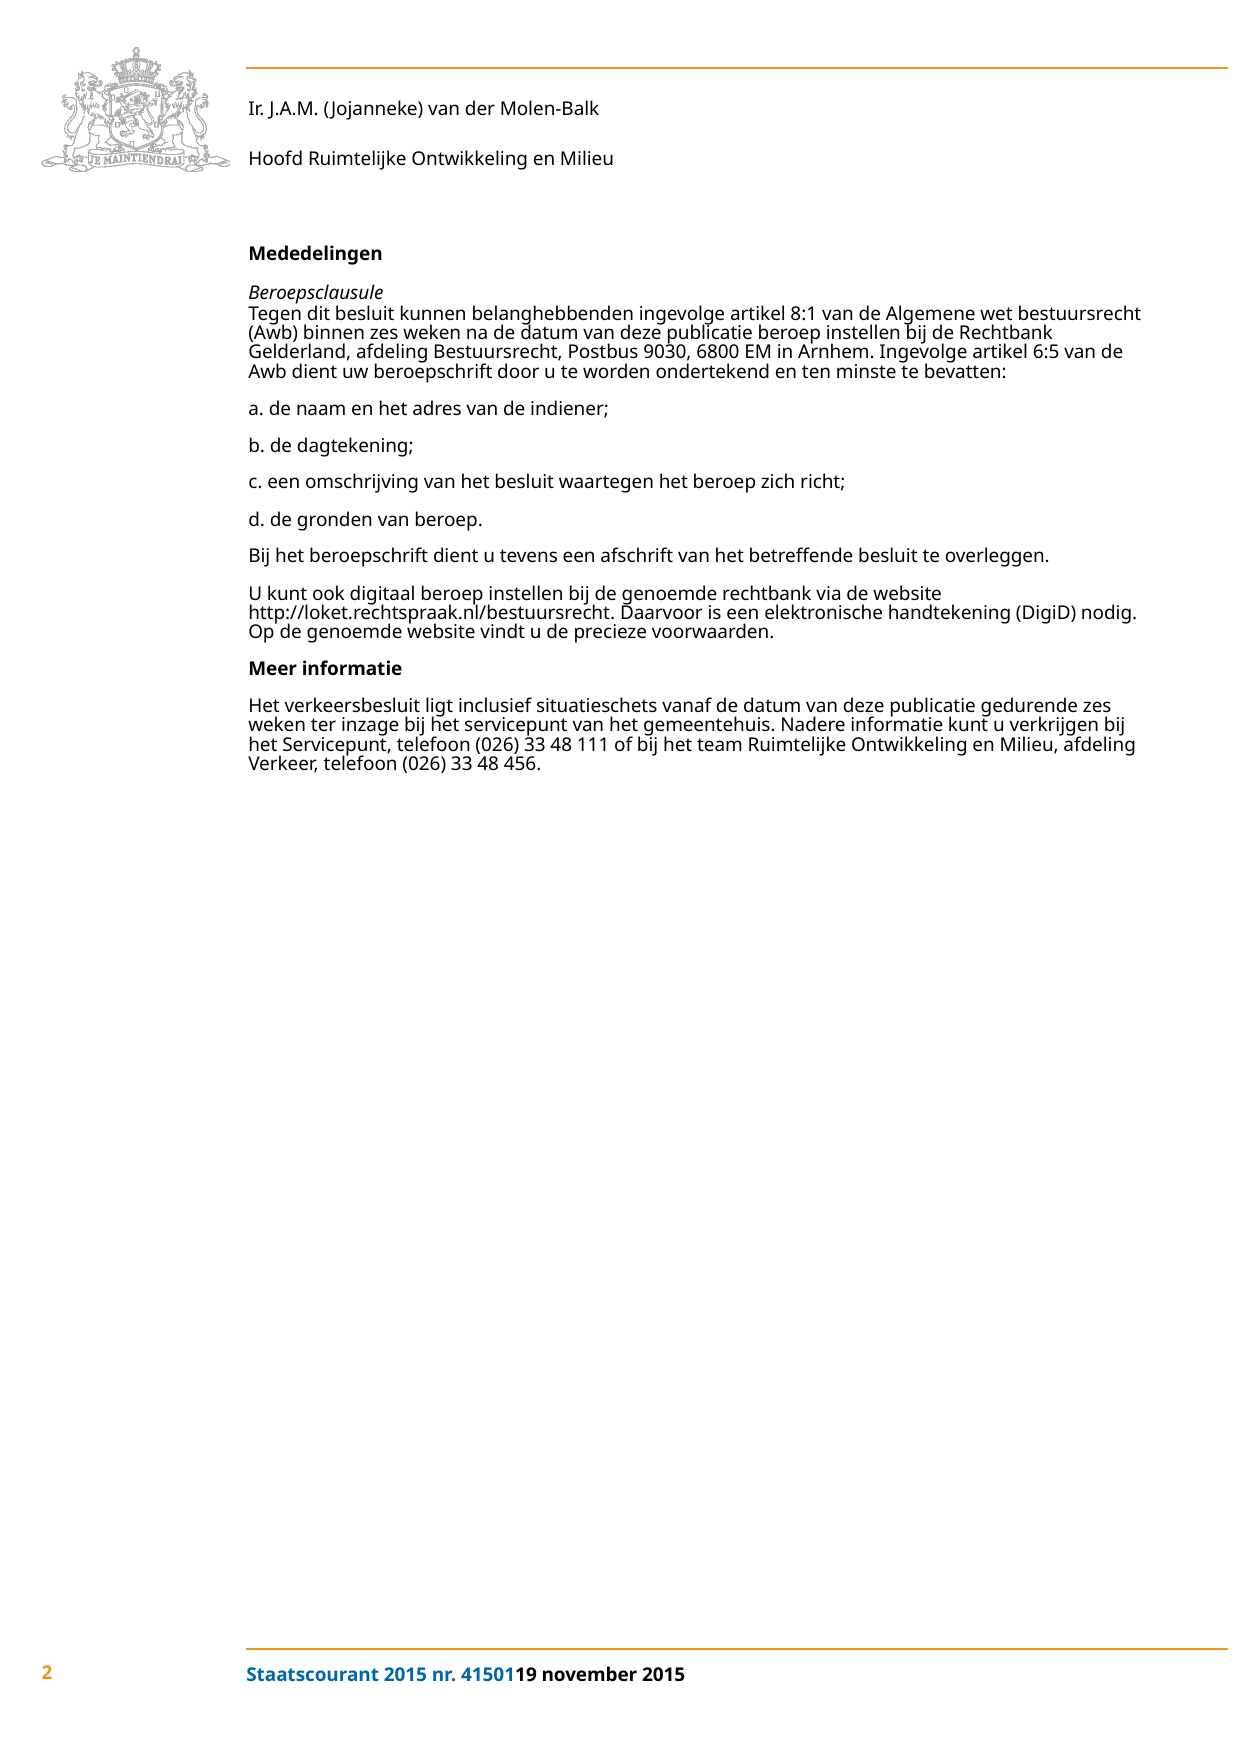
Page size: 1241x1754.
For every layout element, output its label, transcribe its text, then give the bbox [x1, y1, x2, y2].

text Beroepsclausule [248, 279, 1152, 305]
text Hoofd Ruimtelijke Ontwikkeling en Milieu [248, 145, 1152, 171]
text U kunt ook digitaal beroep instellen bij de genoemde rechtbank via de website http://loket.rechtspraak.nl/bestuursrecht. Daarvoor is een elektronische handtekening (DigiD) nodig. Op de genoemde website vindt u de precieze voorwaarden. [248, 584, 1152, 642]
text Mededelingen [248, 240, 1152, 266]
text Bij het beroepschrift dient u tevens een afschrift van het betreffende besluit te overleggen. [248, 547, 1152, 567]
text a. de naam en het adres van de indiener; [248, 399, 1152, 419]
text Meer informatie [248, 660, 1152, 679]
text Tegen dit besluit kunnen belanghebbenden ingevolge artikel 8:1 van de Algemene wet bestuursrecht (Awb) binnen zes weken na de datum van deze publicatie beroep instellen bij de Rechtbank Gelderland, afdeling Bestuursrecht, Postbus 9030, 6800 EM in Arnhem. Ingevolge artikel 6:5 van de Awb dient uw beroepschrift door u te worden ondertekend en ten minste te bevatten: [248, 305, 1152, 382]
text Het verkeersbesluit ligt inclusief situatieschets vanaf de datum van deze publicatie gedurende zes weken ter inzage bij het servicepunt van het gemeentehuis. Nadere informatie kunt u verkrijgen bij het Servicepunt, telefoon (026) 33 48 111 of bij het team Ruimtelijke Ontwikkeling en Milieu, afdeling Verkeer, telefoon (026) 33 48 456. [248, 697, 1152, 774]
text b. de dagtekening; [248, 437, 1152, 456]
picture [41, 47, 231, 172]
text d. de gronden van beroep. [248, 511, 1152, 530]
text c. een omschrijving van het besluit waartegen het beroep zich richt; [248, 473, 1152, 493]
text Ir. J.A.M. (Jojanneke) van der Molen-Balk [248, 95, 1152, 121]
